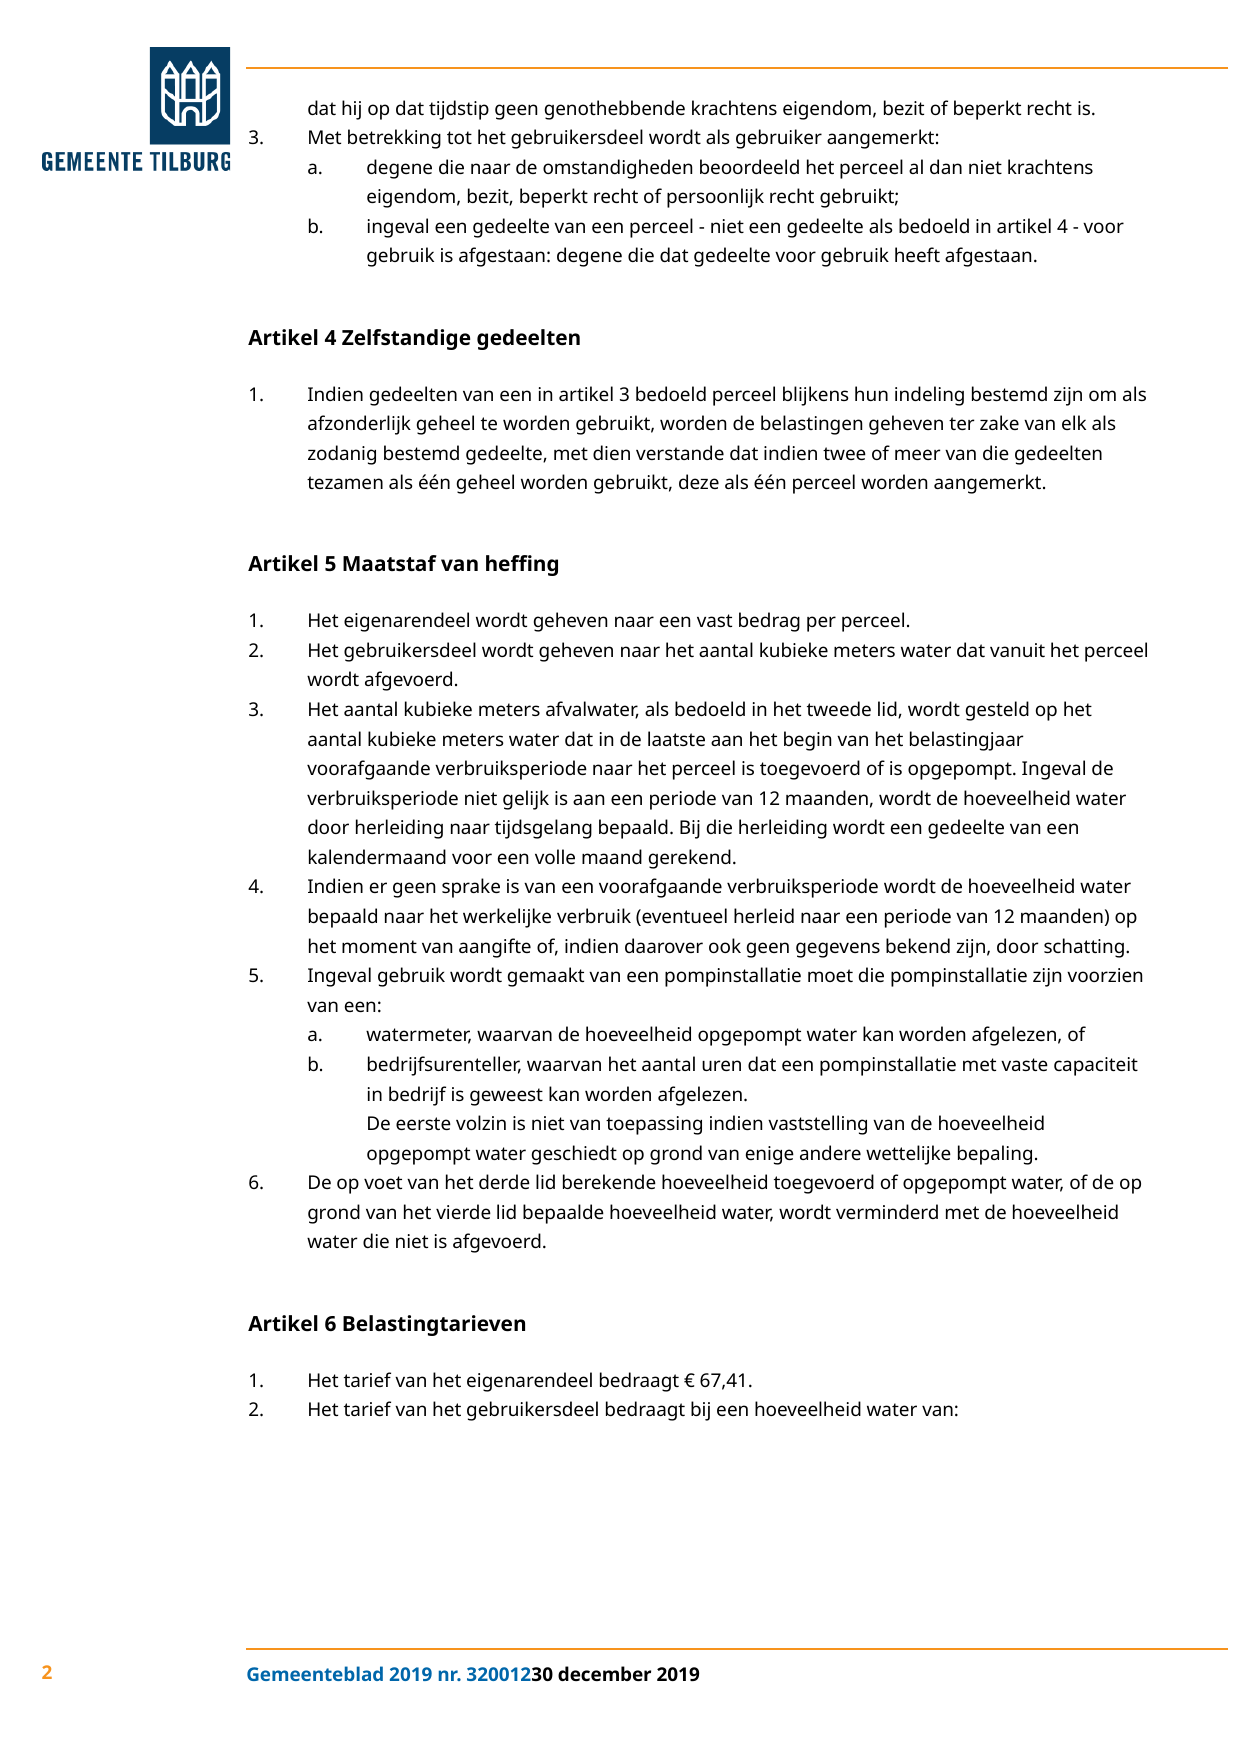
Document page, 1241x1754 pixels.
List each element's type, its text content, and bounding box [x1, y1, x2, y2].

list Indien er geen sprake is van een voorafgaande verbruiksperiode wordt de hoeveelheid water bepaald naar het werkelijke verbruik (eventueel herleid naar een periode van 12 maanden) op het moment van aangifte of, indien daarover ook geen gegevens bekend zijn, door schatting. [248, 874, 1152, 959]
picture [41, 47, 231, 172]
list Met betrekking tot het gebruikersdeel wordt als gebruiker aangemerkt: [248, 124, 1152, 150]
list dat hij op dat tijdstip geen genothebbende krachtens eigendom, bezit of beperkt recht is. [248, 95, 1152, 121]
list Het eigenarendeel wordt geheven naar een vast bedrag per perceel. [248, 607, 1152, 633]
list Het tarief van het eigenarendeel bedraagt € 67,41. [248, 1367, 1152, 1392]
list Indien gedeelten van een in artikel 3 bedoeld perceel blijkens hun indeling bestemd zijn om als afzonderlijk geheel te worden gebruikt, worden de belastingen geheven ter zake van elk als zodanig bestemd gedeelte, met dien verstande dat indien twee of meer van die gedeelten tezamen als één geheel worden gebruikt, deze als één perceel worden aangemerkt. [248, 381, 1152, 495]
list degene die naar de omstandigheden beoordeeld het perceel al dan niet krachtens eigendom, bezit, beperkt recht of persoonlijk recht gebruikt; [307, 154, 1152, 209]
list De eerste volzin is niet van toepassing indien vaststelling van de hoeveelheid opgepompt water geschiedt op grond van enige andere wettelijke bepaling. [307, 1110, 1152, 1166]
list ingeval een gedeelte van een perceel - niet een gedeelte als bedoeld in artikel 4 - voor gebruik is afgestaan: degene die dat gedeelte voor gebruik heeft afgestaan. [307, 213, 1152, 268]
text Artikel 5 Maatstaf van heffing [248, 549, 1152, 578]
list De op voet van het derde lid berekende hoeveelheid toegevoerd of opgepompt water, of de op grond van het vierde lid bepaalde hoeveelheid water, wordt verminderd met de hoeveelheid water die niet is afgevoerd. [248, 1169, 1152, 1254]
list Het gebruikersdeel wordt geheven naar het aantal kubieke meters water dat vanuit het perceel wordt afgevoerd. [248, 637, 1152, 692]
list Het aantal kubieke meters afvalwater, als bedoeld in het tweede lid, wordt gesteld op het aantal kubieke meters water dat in de laatste aan het begin van het belastingjaar voorafgaande verbruiksperiode naar het perceel is toegevoerd of is opgepompt. Ingeval de verbruiksperiode niet gelijk is aan een periode van 12 maanden, wordt de hoeveelheid water door herleiding naar tijdsgelang bepaald. Bij die herleiding wordt een gedeelte van een kalendermaand voor een volle maand gerekend. [248, 696, 1152, 870]
list Het tarief van het gebruikersdeel bedraagt bij een hoeveelheid water van: [248, 1396, 1152, 1422]
text Artikel 6 Belastingtarieven [248, 1309, 1152, 1337]
text Artikel 4 Zelfstandige gedeelten [248, 323, 1152, 351]
list Ingeval gebruik wordt gemaakt van een pompinstallatie moet die pompinstallatie zijn voorzien van een: [248, 962, 1152, 1018]
list watermeter, waarvan de hoeveelheid opgepompt water kan worden afgelezen, of [307, 1022, 1152, 1047]
list bedrijfsurenteller, waarvan het aantal uren dat een pompinstallatie met vaste capaciteit in bedrijf is geweest kan worden afgelezen. [307, 1051, 1152, 1107]
